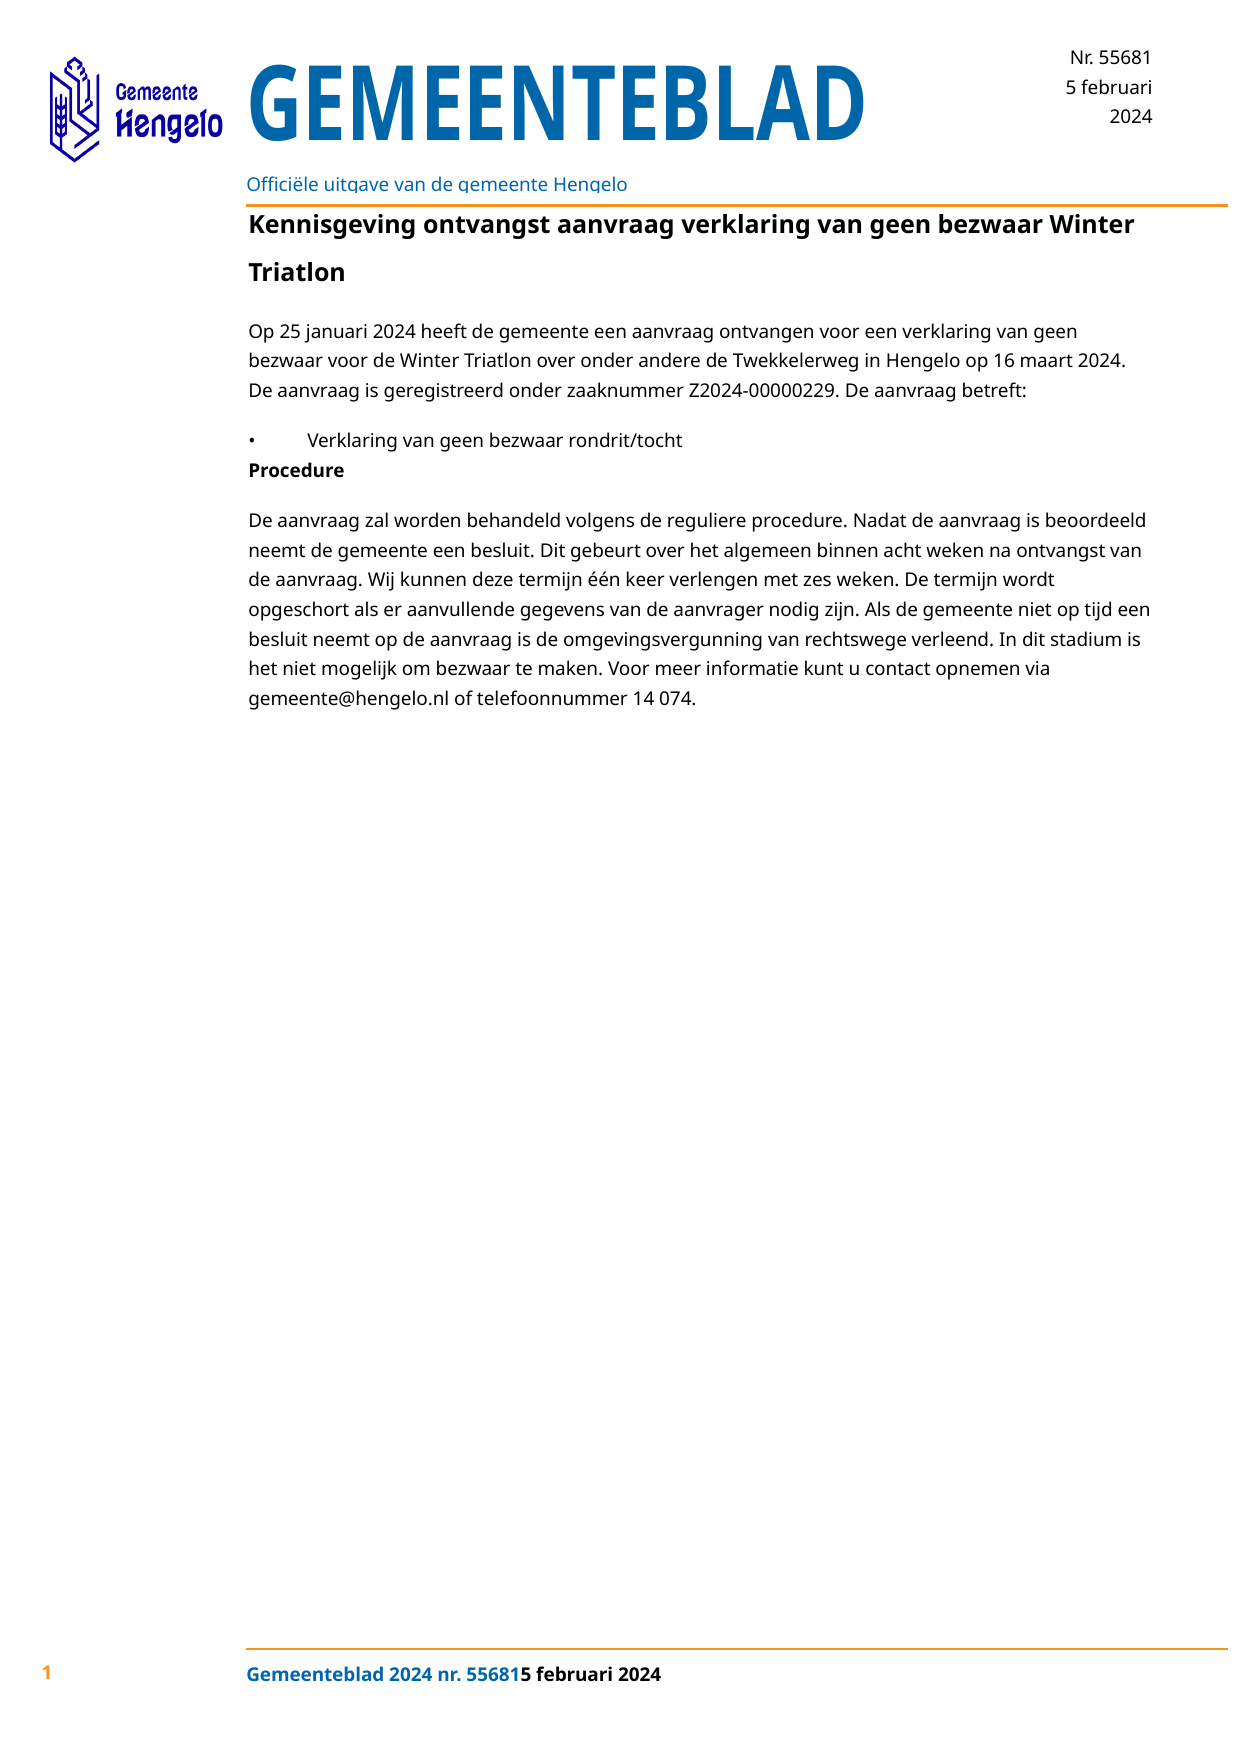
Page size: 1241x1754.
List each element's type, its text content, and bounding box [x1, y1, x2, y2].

text Procedure [248, 457, 1152, 483]
text Kennisgeving ontvangst aanvraag verklaring van geen bezwaar Winter Triatlon [248, 207, 1152, 288]
list Verklaring van geen bezwaar rondrit/tocht [248, 427, 1152, 453]
picture [41, 47, 231, 172]
text De aanvraag zal worden behandeld volgens de reguliere procedure. Nadat de aanvraag is beoordeeld neemt de gemeente een besluit. Dit gebeurt over het algemeen binnen acht weken na ontvangst van de aanvraag. Wij kunnen deze termijn één keer verlengen met zes weken. De termijn wordt opgeschort als er aanvullende gegevens van de aanvrager nodig zijn. Als de gemeente niet op tijd een besluit neemt op de aanvraag is de omgevingsvergunning van rechtswege verleend. In dit stadium is het niet mogelijk om bezwaar te maken. Voor meer informatie kunt u contact opnemen via gemeente@hengelo.nl of telefoonnummer 14 074. [248, 507, 1152, 711]
text Op 25 januari 2024 heeft de gemeente een aanvraag ontvangen voor een verklaring van geen bezwaar voor de Winter Triatlon over onder andere de Twekkelerweg in Hengelo op 16 maart 2024. De aanvraag is geregistreerd onder zaaknummer Z2024-00000229. De aanvraag betreft: [248, 318, 1152, 403]
